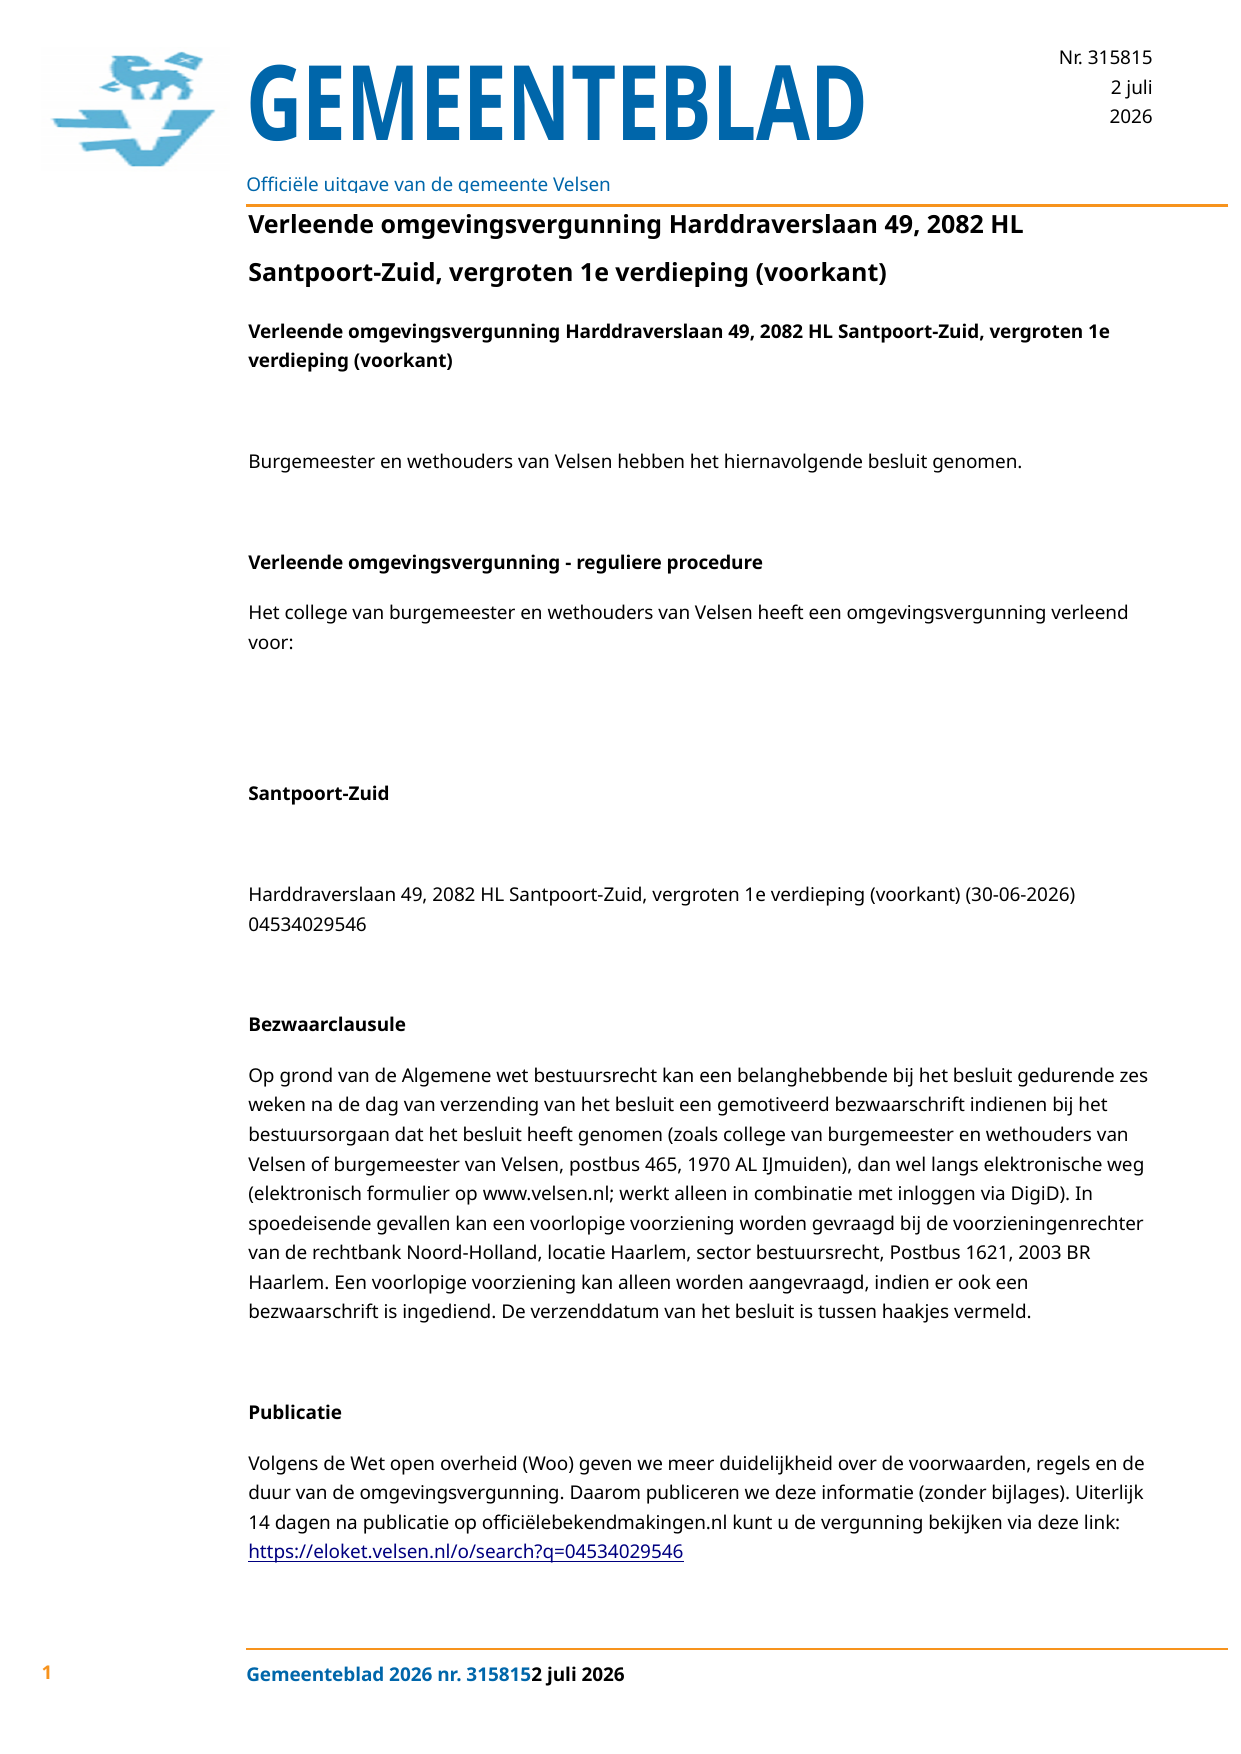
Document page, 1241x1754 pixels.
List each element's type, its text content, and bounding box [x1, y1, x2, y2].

text Het college van burgemeester en wethouders van Velsen heeft een omgevingsvergunning verleend voor: [248, 599, 1152, 655]
text Verleende omgevingsvergunning Harddraverslaan 49, 2082 HL Santpoort-Zuid, vergroten 1e verdieping (voorkant) [248, 318, 1152, 373]
text Santpoort-Zuid [248, 780, 1152, 806]
text Op grond van de Algemene wet bestuursrecht kan een belanghebbende bij het besluit gedurende zes weken na de dag van verzending van het besluit een gemotiveerd bezwaarschrift indienen bij het bestuursorgaan dat het besluit heeft genomen (zoals college van burgemeester en wethouders van Velsen of burgemeester van Velsen, postbus 465, 1970 AL IJmuiden), dan wel langs elektronische weg (elektronisch formulier op www.velsen.nl; werkt alleen in combinatie met inloggen via DigiD). In spoedeisende gevallen kan een voorlopige voorziening worden gevraagd bij de voorzieningenrechter van de rechtbank Noord-Holland, locatie Haarlem, sector bestuursrecht, Postbus 1621, 2003 BR Haarlem. Een voorlopige voorziening kan alleen worden aangevraagd, indien er ook een bezwaarschrift is ingediend. De verzenddatum van het besluit is tussen haakjes vermeld. [248, 1062, 1152, 1324]
text Harddraverslaan 49, 2082 HL Santpoort-Zuid, vergroten 1e verdieping (voorkant) (30-06-2026) 04534029546 [248, 881, 1152, 937]
picture [41, 47, 231, 172]
text Volgens de Wet open overheid (Woo) geven we meer duidelijkheid over de voorwaarden, regels en de duur van de omgevingsvergunning. Daarom publiceren we deze informatie (zonder bijlages). Uiterlijk 14 dagen na publicatie op officiëlebekendmakingen.nl kunt u de vergunning bekijken via deze link: https://eloket.velsen.nl/o/search?q=04534029546 [248, 1450, 1152, 1564]
text Burgemeester en wethouders van Velsen hebben het hiernavolgende besluit genomen. [248, 448, 1152, 474]
text Bezwaarclausule [248, 1012, 1152, 1037]
text Verleende omgevingsvergunning Harddraverslaan 49, 2082 HL Santpoort-Zuid, vergroten 1e verdieping (voorkant) [248, 207, 1152, 288]
text Verleende omgevingsvergunning - reguliere procedure [248, 549, 1152, 575]
text Publicatie [248, 1399, 1152, 1425]
